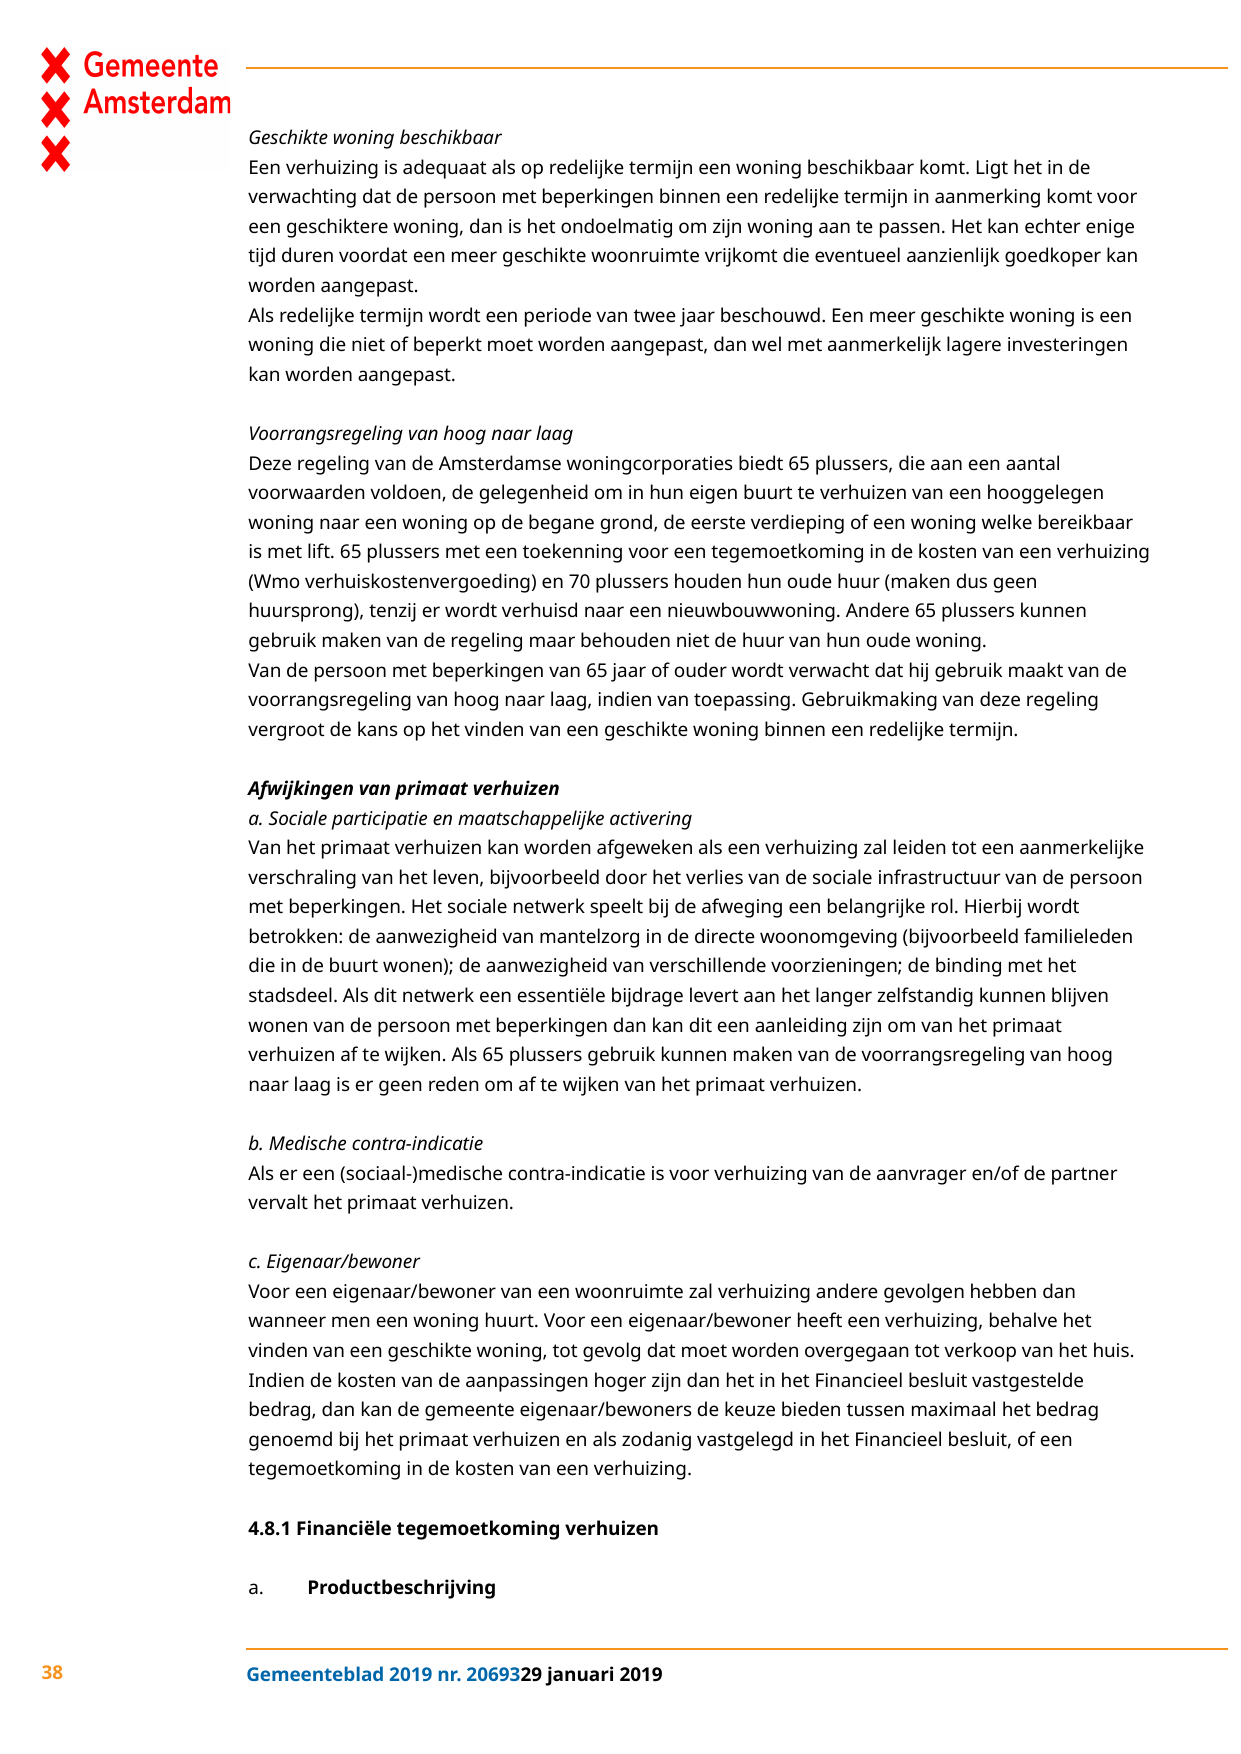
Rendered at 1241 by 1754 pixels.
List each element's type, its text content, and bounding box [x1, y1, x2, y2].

text c. Eigenaar/bewoner [248, 1248, 1152, 1274]
text Geschikte woning beschikbaar [248, 124, 1152, 150]
text Afwijkingen van primaat verhuizen [248, 775, 1152, 801]
text Van het primaat verhuizen kan worden afgeweken als een verhuizing zal leiden tot een aanmerkelijke verschraling van het leven, bijvoorbeeld door het verlies van de sociale infrastructuur van de persoon met beperkingen. Het sociale netwerk speelt bij de afweging een belangrijke rol. Hierbij wordt betrokken: de aanwezigheid van mantelzorg in de directe woonomgeving (bijvoorbeeld familieleden die in de buurt wonen); de aanwezigheid van verschillende voorzieningen; de binding met het stadsdeel. Als dit netwerk een essentiële bijdrage levert aan het langer zelfstandig kunnen blijven wonen van de persoon met beperkingen dan kan dit een aanleiding zijn om van het primaat verhuizen af te wijken. Als 65 plussers gebruik kunnen maken van de voorrangsregeling van hoog naar laag is er geen reden om af te wijken van het primaat verhuizen. [248, 834, 1152, 1097]
text Voorrangsregeling van hoog naar laag [248, 420, 1152, 446]
text a. Sociale participatie en maatschappelijke activering [248, 805, 1152, 831]
text Een verhuizing is adequaat als op redelijke termijn een woning beschikbaar komt. Ligt het in de verwachting dat de persoon met beperkingen binnen een redelijke termijn in aanmerking komt voor een geschiktere woning, dan is het ondoelmatig om zijn woning aan te passen. Het kan echter enige tijd duren voordat een meer geschikte woonruimte vrijkomt die eventueel aanzienlijk goedkoper kan worden aangepast. [248, 154, 1152, 298]
picture [41, 47, 231, 172]
text 4.8.1 Financiële tegemoetkoming verhuizen [248, 1515, 1152, 1541]
text Voor een eigenaar/bewoner van een woonruimte zal verhuizing andere gevolgen hebben dan wanneer men een woning huurt. Voor een eigenaar/bewoner heeft een verhuizing, behalve het vinden van een geschikte woning, tot gevolg dat moet worden overgegaan tot verkoop van het huis. Indien de kosten van de aanpassingen hoger zijn dan het in het Financieel besluit vastgestelde bedrag, dan kan de gemeente eigenaar/bewoners de keuze bieden tussen maximaal het bedrag genoemd bij het primaat verhuizen en als zodanig vastgelegd in het Financieel besluit, of een tegemoetkoming in de kosten van een verhuizing. [248, 1278, 1152, 1481]
text Als er een (sociaal-)medische contra-indicatie is voor verhuizing van de aanvrager en/of de partner vervalt het primaat verhuizen. [248, 1160, 1152, 1215]
text Van de persoon met beperkingen van 65 jaar of ouder wordt verwacht dat hij gebruik maakt van de voorrangsregeling van hoog naar laag, indien van toepassing. Gebruikmaking van deze regeling vergroot de kans op het vinden van een geschikte woning binnen een redelijke termijn. [248, 657, 1152, 742]
text Als redelijke termijn wordt een periode van twee jaar beschouwd. Een meer geschikte woning is een woning die niet of beperkt moet worden aangepast, dan wel met aanmerkelijk lagere investeringen kan worden aangepast. [248, 302, 1152, 387]
text b. Medische contra-indicatie [248, 1130, 1152, 1156]
list Productbeschrijving [248, 1574, 1152, 1600]
text Deze regeling van de Amsterdamse woningcorporaties biedt 65 plussers, die aan een aantal voorwaarden voldoen, de gelegenheid om in hun eigen buurt te verhuizen van een hooggelegen woning naar een woning op de begane grond, de eerste verdieping of een woning welke bereikbaar is met lift. 65 plussers met een toekenning voor een tegemoetkoming in de kosten van een verhuizing (Wmo verhuiskostenvergoeding) en 70 plussers houden hun oude huur (maken dus geen huursprong), tenzij er wordt verhuisd naar een nieuwbouwwoning. Andere 65 plussers kunnen gebruik maken van de regeling maar behouden niet de huur van hun oude woning. [248, 450, 1152, 653]
